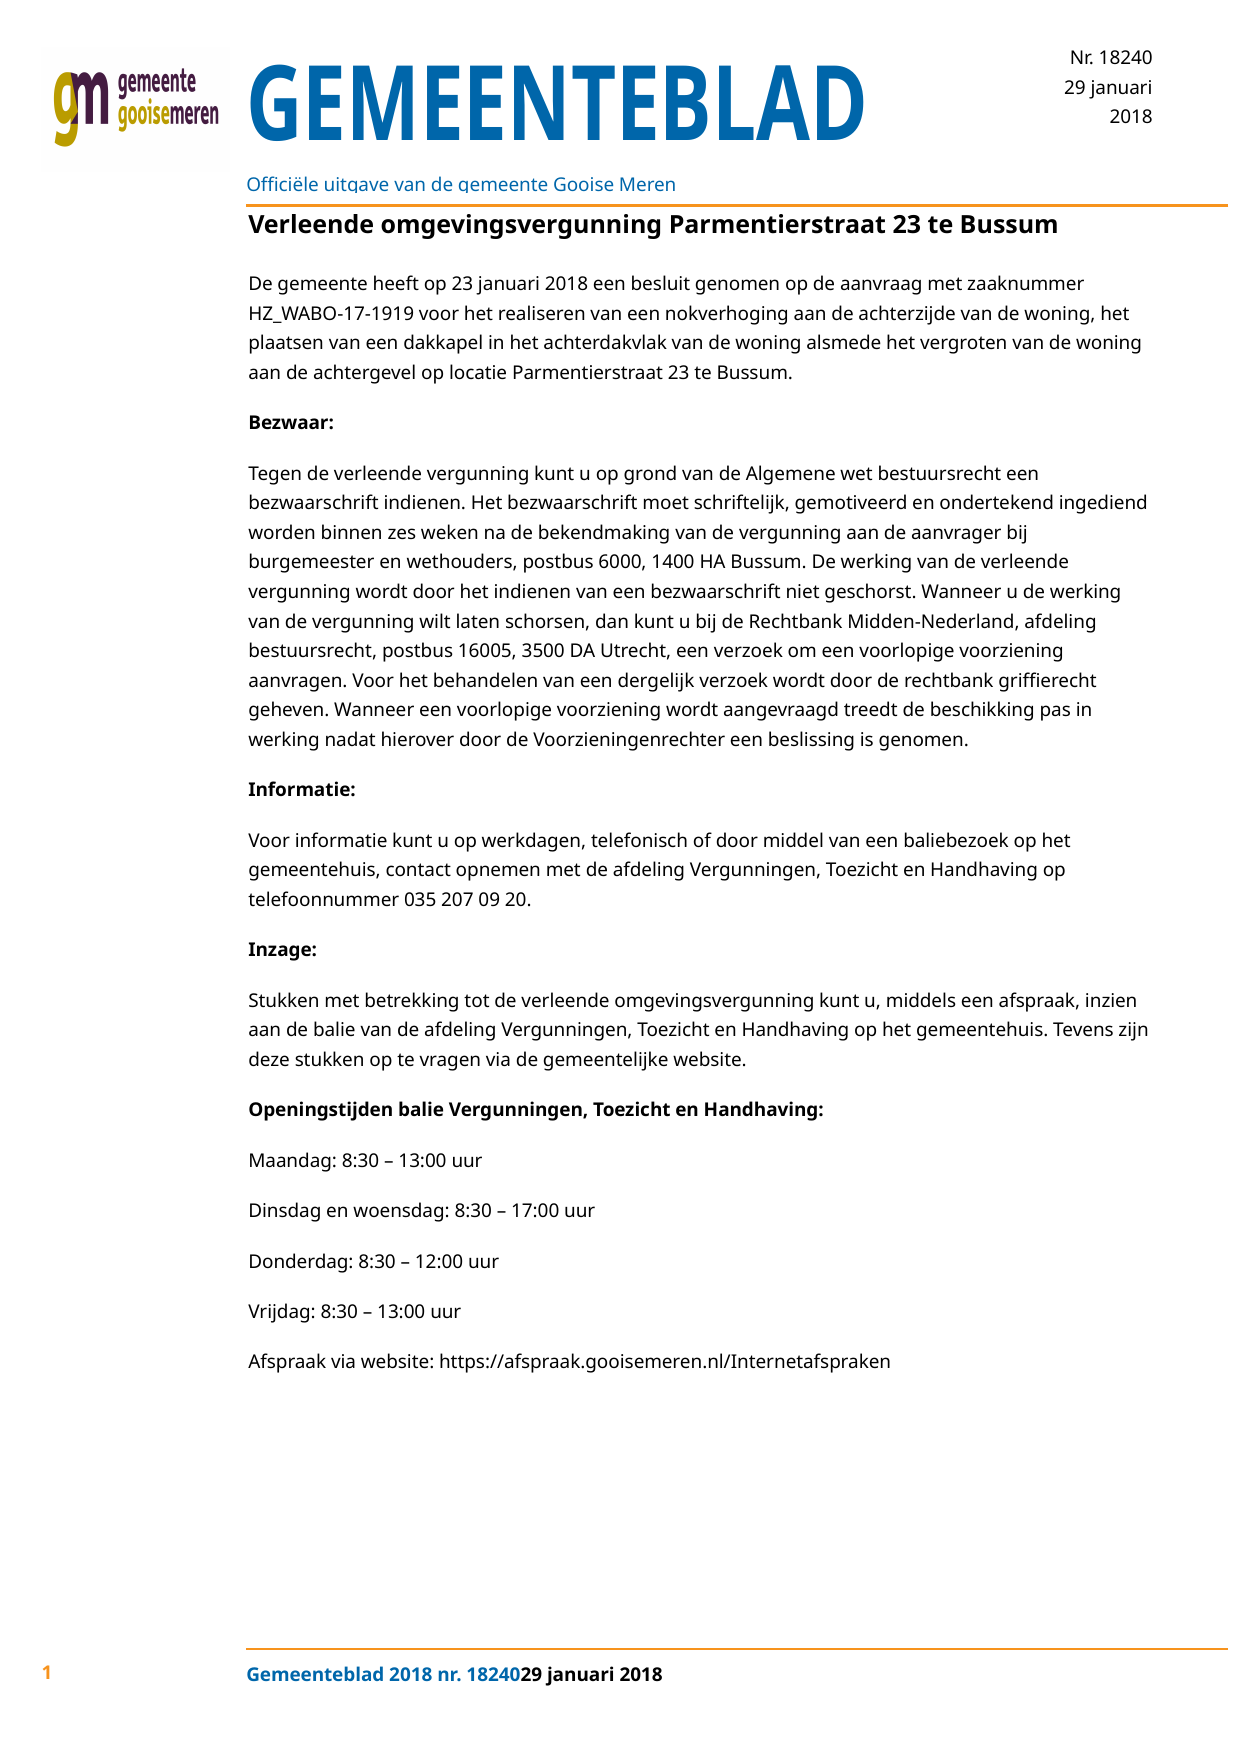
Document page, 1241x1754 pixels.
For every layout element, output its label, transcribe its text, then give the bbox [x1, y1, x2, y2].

text Inzage: [248, 937, 1152, 962]
text Vrijdag: 8:30 – 13:00 uur [248, 1298, 1152, 1324]
text Dinsdag en woensdag: 8:30 – 17:00 uur [248, 1197, 1152, 1223]
text Voor informatie kunt u op werkdagen, telefonisch of door middel van een baliebezoek op het gemeentehuis, contact opnemen met de afdeling Vergunningen, Toezicht en Handhaving op telefoonnummer 035 207 09 20. [248, 827, 1152, 912]
text Stukken met betrekking tot de verleende omgevingsvergunning kunt u, middels een afspraak, inzien aan de balie van de afdeling Vergunningen, Toezicht en Handhaving op het gemeentehuis. Tevens zijn deze stukken op te vragen via de gemeentelijke website. [248, 987, 1152, 1072]
text Bezwaar: [248, 409, 1152, 435]
text De gemeente heeft op 23 januari 2018 een besluit genomen op de aanvraag met zaaknummer HZ_WABO-17-1919 voor het realiseren van een nokverhoging aan de achterzijde van de woning, het plaatsen van een dakkapel in het achterdakvlak van de woning alsmede het vergroten van de woning aan de achtergevel op locatie Parmentierstraat 23 te Bussum. [248, 270, 1152, 385]
text Maandag: 8:30 – 13:00 uur [248, 1147, 1152, 1173]
text Donderdag: 8:30 – 12:00 uur [248, 1248, 1152, 1273]
text Informatie: [248, 777, 1152, 802]
text Tegen de verleende vergunning kunt u op grond van de Algemene wet bestuursrecht een bezwaarschrift indienen. Het bezwaarschrift moet schriftelijk, gemotiveerd en ondertekend ingediend worden binnen zes weken na de bekendmaking van de vergunning aan de aanvrager bij burgemeester en wethouders, postbus 6000, 1400 HA Bussum. De werking van de verleende vergunning wordt door het indienen van een bezwaarschrift niet geschorst. Wanneer u de werking van de vergunning wilt laten schorsen, dan kunt u bij de Rechtbank Midden-Nederland, afdeling bestuursrecht, postbus 16005, 3500 DA Utrecht, een verzoek om een voorlopige voorziening aanvragen. Voor het behandelen van een dergelijk verzoek wordt door de rechtbank griffierecht geheven. Wanneer een voorlopige voorziening wordt aangevraagd treedt de beschikking pas in werking nadat hierover door de Voorzieningenrechter een beslissing is genomen. [248, 460, 1152, 752]
text Openingstijden balie Vergunningen, Toezicht en Handhaving: [248, 1097, 1152, 1122]
text Afspraak via website: https://afspraak.gooisemeren.nl/Internetafspraken [248, 1349, 1152, 1374]
text Verleende omgevingsvergunning Parmentierstraat 23 te Bussum [248, 207, 1152, 241]
picture [41, 47, 231, 172]
